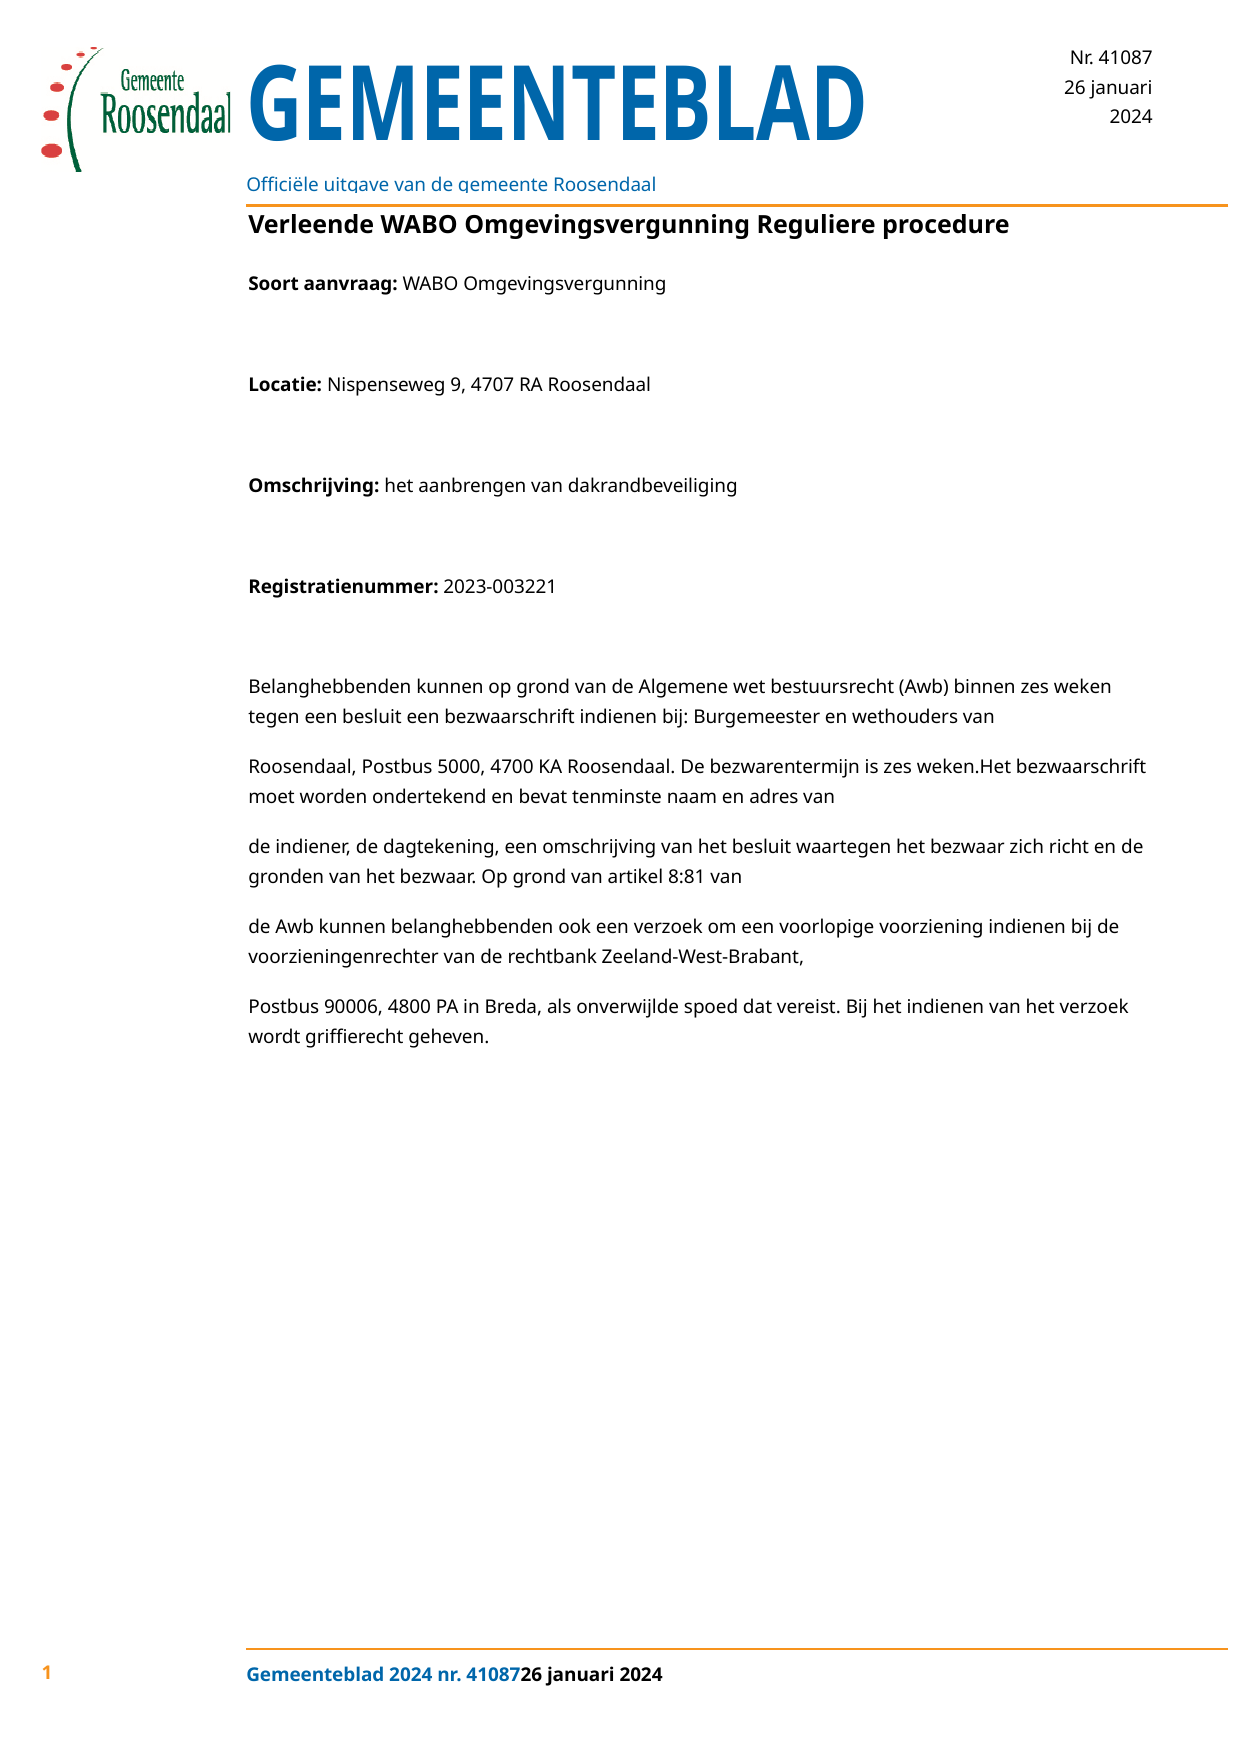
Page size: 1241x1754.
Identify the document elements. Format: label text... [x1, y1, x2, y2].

text Roosendaal, Postbus 5000, 4700 KA Roosendaal. De bezwarentermijn is zes weken.Het bezwaarschrift moet worden ondertekend en bevat tenminste naam en adres van [248, 754, 1152, 809]
picture [41, 47, 231, 172]
text Registratienummer: 2023-003221 [248, 573, 1152, 598]
text Soort aanvraag: WABO Omgevingsvergunning [248, 270, 1152, 296]
text de Awb kunnen belanghebbenden ook een verzoek om een voorlopige voorziening indienen bij de voorzieningenrechter van de rechtbank Zeeland-West-Brabant, [248, 914, 1152, 969]
text Postbus 90006, 4800 PA in Breda, als onverwijlde spoed dat vereist. Bij het indienen van het verzoek wordt griffierecht geheven. [248, 994, 1152, 1049]
text de indiener, de dagtekening, een omschrijving van het besluit waartegen het bezwaar zich richt en de gronden van het bezwaar. Op grond van artikel 8:81 van [248, 834, 1152, 889]
text Belanghebbenden kunnen op grond van de Algemene wet bestuursrecht (Awb) binnen zes weken tegen een besluit een bezwaarschrift indienen bij: Burgemeester en wethouders van [248, 674, 1152, 729]
text Omschrijving: het aanbrengen van dakrandbeveiliging [248, 472, 1152, 498]
text Locatie: Nispenseweg 9, 4707 RA Roosendaal [248, 371, 1152, 397]
text Verleende WABO Omgevingsvergunning Reguliere procedure [248, 207, 1152, 241]
